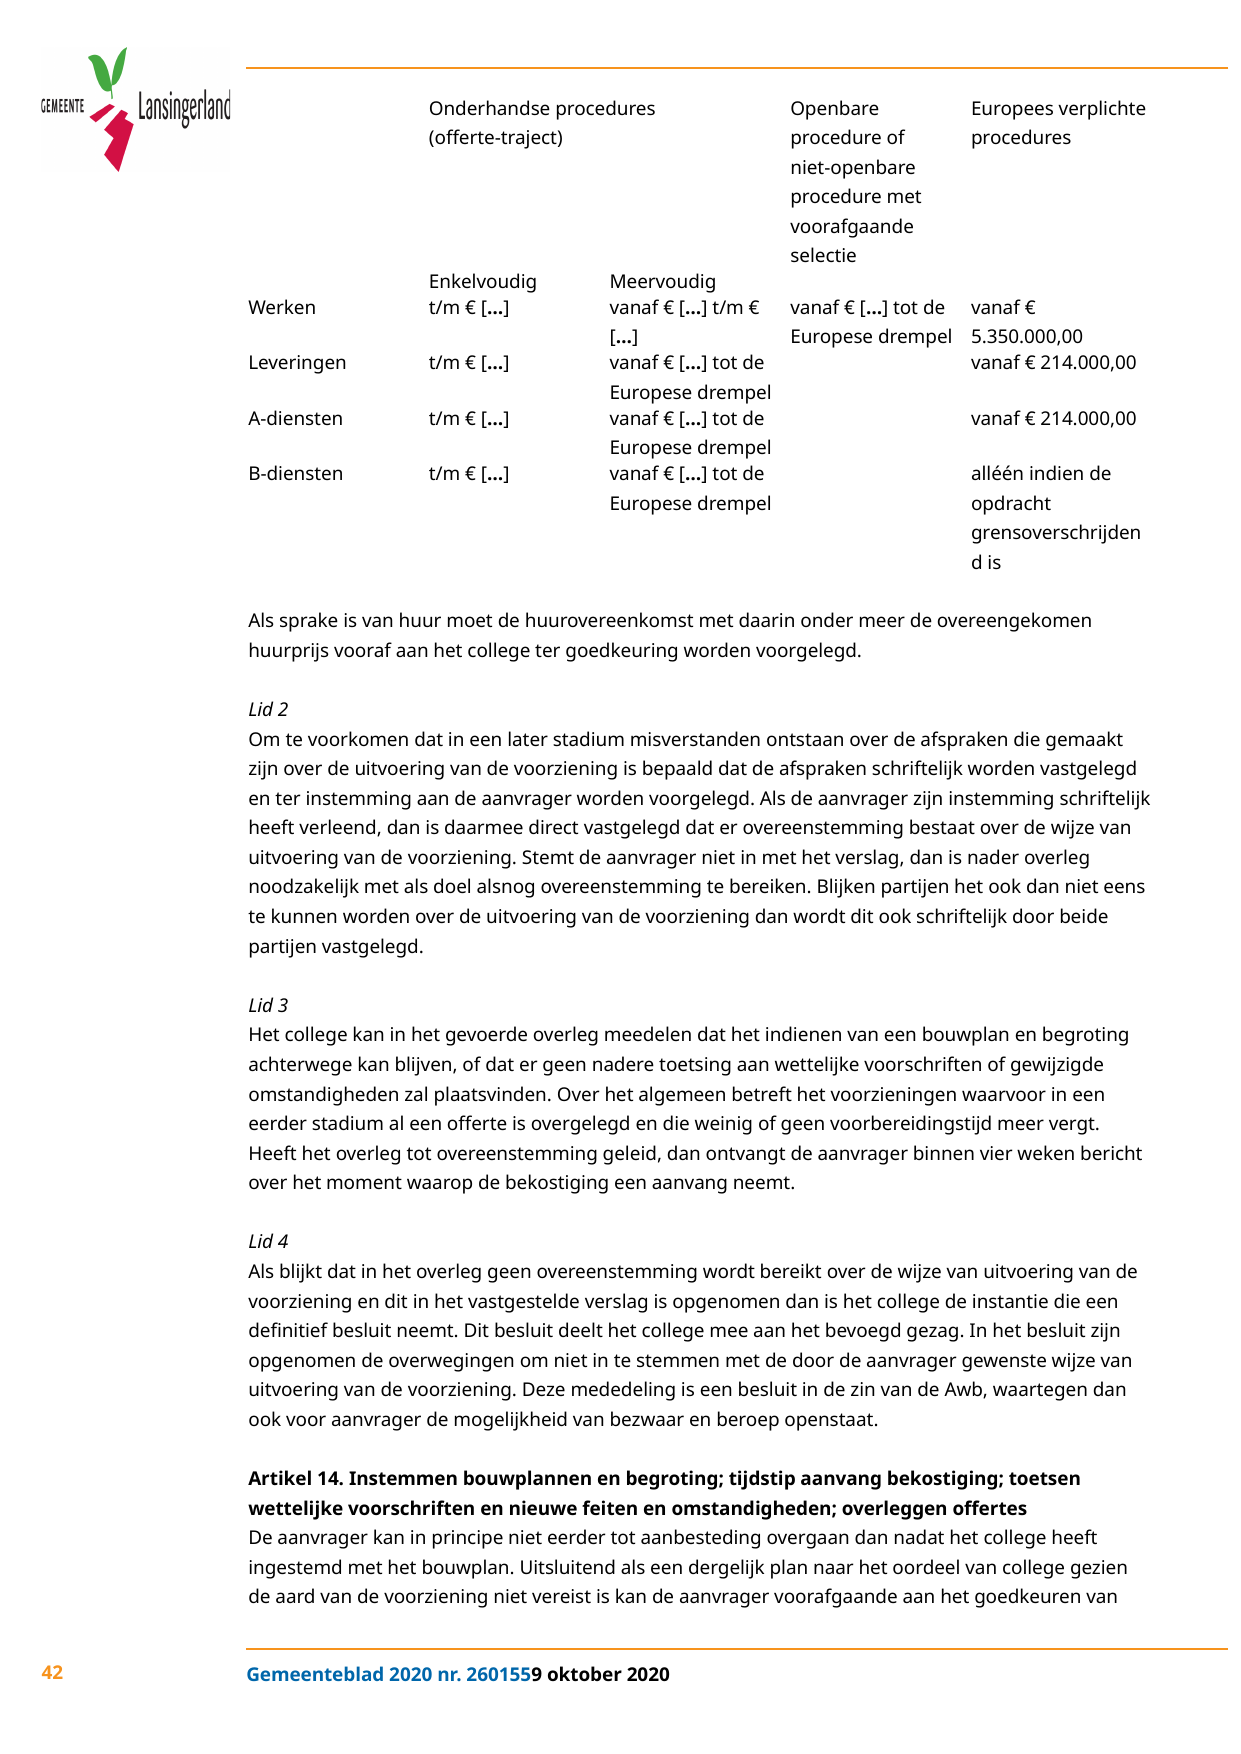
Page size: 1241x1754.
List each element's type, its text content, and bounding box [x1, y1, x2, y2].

table_cell [971, 269, 1152, 294]
table_cell t/m € […] [429, 350, 609, 405]
table_cell [790, 350, 971, 405]
text Als sprake is van huur moet de huurovereenkomst met daarin onder meer de overeengekomen huurprijs vooraf aan het college ter goedkeuring worden voorgelegd. [248, 607, 1152, 663]
text Lid 4 [248, 1229, 1152, 1254]
table_cell Werken [248, 294, 429, 349]
table_cell [790, 405, 971, 460]
table_cell [248, 95, 429, 268]
table_cell Enkelvoudig [429, 269, 609, 294]
picture [41, 47, 231, 172]
text Lid 3 [248, 992, 1152, 1018]
table_cell t/m € […] [429, 405, 609, 460]
text Lid 2 [248, 696, 1152, 722]
table_cell [790, 460, 971, 574]
table_cell vanaf € […] tot de Europese drempel [609, 350, 790, 405]
table_cell Meervoudig [609, 269, 790, 294]
table_cell vanaf € […] t/m € […] [609, 294, 790, 349]
table_cell t/m € […] [429, 460, 609, 574]
table_cell [790, 269, 971, 294]
table_cell Europees verplichte procedures [971, 95, 1152, 268]
table_cell t/m € […] [429, 294, 609, 349]
text Om te voorkomen dat in een later stadium misverstanden ontstaan over de afspraken die gemaakt zijn over de uitvoering van de voorziening is bepaald dat de afspraken schriftelijk worden vastgelegd en ter instemming aan de aanvrager worden voorgelegd. Als de aanvrager zijn instemming schriftelijk heeft verleend, dan is daarmee direct vastgelegd dat er overeenstemming bestaat over de wijze van uitvoering van de voorziening. Stemt de aanvrager niet in met het verslag, dan is nader overleg noodzakelijk met als doel alsnog overeenstemming te bereiken. Blijken partijen het ook dan niet eens te kunnen worden over de uitvoering van de voorziening dan wordt dit ook schriftelijk door beide partijen vastgelegd. [248, 726, 1152, 958]
table_cell vanaf € […] tot de Europese drempel [609, 460, 790, 574]
table_cell Openbare procedure of niet-openbare procedure met voorafgaande selectie [790, 95, 971, 268]
table_cell [248, 269, 429, 294]
table_cell Leveringen [248, 350, 429, 405]
table_cell vanaf € […] tot de Europese drempel [790, 294, 971, 349]
table_cell vanaf € 214.000,00 [971, 405, 1152, 460]
table_cell alléén indien de opdracht grensoverschrijdend is [971, 460, 1152, 574]
text Als blijkt dat in het overleg geen overeenstemming wordt bereikt over de wijze van uitvoering van de voorziening en dit in het vastgestelde verslag is opgenomen dan is het college de instantie die een definitief besluit neemt. Dit besluit deelt het college mee aan het bevoegd gezag. In het besluit zijn opgenomen de overwegingen om niet in te stemmen met de door de aanvrager gewenste wijze van uitvoering van de voorziening. Deze mededeling is een besluit in de zin van de Awb, waartegen dan ook voor aanvrager de mogelijkheid van bezwaar en beroep openstaat. [248, 1258, 1152, 1432]
table_cell vanaf € 214.000,00 [971, 350, 1152, 405]
table_cell vanaf € […] tot de Europese drempel [609, 405, 790, 460]
table_cell Onderhandse procedures (offerte-traject) [429, 95, 790, 268]
table_cell vanaf € 5.350.000,00 [971, 294, 1152, 349]
text De aanvrager kan in principe niet eerder tot aanbesteding overgaan dan nadat het college heeft ingestemd met het bouwplan. Uitsluitend als een dergelijk plan naar het oordeel van college gezien de aard van de voorziening niet vereist is kan de aanvrager voorafgaande aan het goedkeuren van [248, 1524, 1152, 1609]
text Artikel 14. Instemmen bouwplannen en begroting; tijdstip aanvang bekostiging; toetsen wettelijke voorschriften en nieuwe feiten en omstandigheden; overleggen offertes [248, 1465, 1152, 1521]
text Het college kan in het gevoerde overleg meedelen dat het indienen van een bouwplan en begroting achterwege kan blijven, of dat er geen nadere toetsing aan wettelijke voorschriften of gewijzigde omstandigheden zal plaatsvinden. Over het algemeen betreft het voorzieningen waarvoor in een eerder stadium al een offerte is overgelegd en die weinig of geen voorbereidingstijd meer vergt. Heeft het overleg tot overeenstemming geleid, dan ontvangt de aanvrager binnen vier weken bericht over het moment waarop de bekostiging een aanvang neemt. [248, 1022, 1152, 1195]
table_cell B-diensten [248, 460, 429, 574]
table_cell A-diensten [248, 405, 429, 460]
